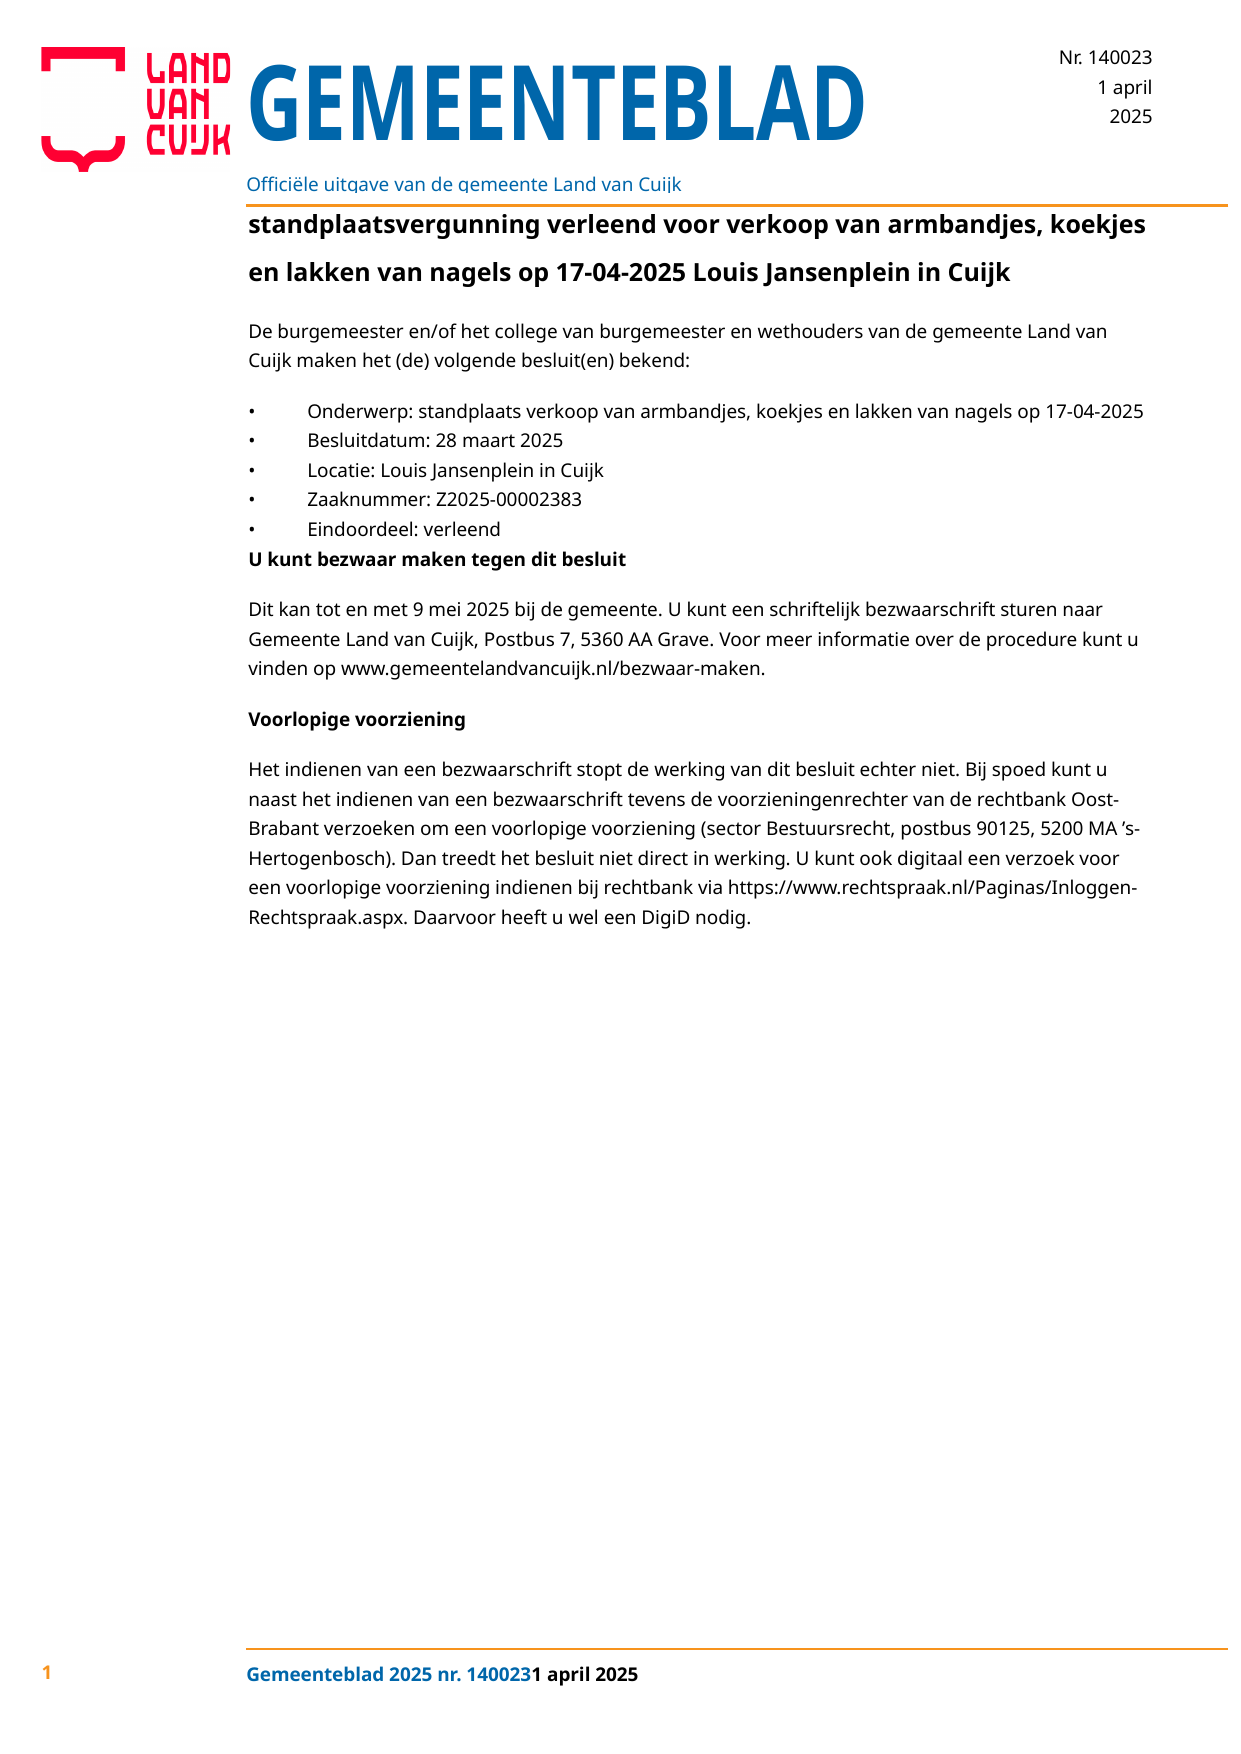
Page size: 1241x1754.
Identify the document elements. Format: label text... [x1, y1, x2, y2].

list Locatie: Louis Jansenplein in Cuijk [248, 457, 1152, 483]
list Onderwerp: standplaats verkoop van armbandjes, koekjes en lakken van nagels op 17-04-2025 [248, 398, 1152, 424]
picture [41, 47, 231, 172]
text Voorlopige voorziening [248, 706, 1152, 732]
list Eindoordeel: verleend [248, 516, 1152, 542]
text Het indienen van een bezwaarschrift stopt de werking van dit besluit echter niet. Bij spoed kunt u naast het indienen van een bezwaarschrift tevens de voorzieningenrechter van de rechtbank Oost-Brabant verzoeken om een voorlopige voorziening (sector Bestuursrecht, postbus 90125, 5200 MA ’s-Hertogenbosch). Dan treedt het besluit niet direct in werking. U kunt ook digitaal een verzoek voor een voorlopige voorziening indienen bij rechtbank via https://www.rechtspraak.nl/Paginas/Inloggen-Rechtspraak.aspx. Daarvoor heeft u wel een DigiD nodig. [248, 756, 1152, 930]
list Besluitdatum: 28 maart 2025 [248, 427, 1152, 453]
text standplaatsvergunning verleend voor verkoop van armbandjes, koekjes en lakken van nagels op 17-04-2025 Louis Jansenplein in Cuijk [248, 207, 1152, 288]
text U kunt bezwaar maken tegen dit besluit [248, 546, 1152, 572]
text Dit kan tot en met 9 mei 2025 bij de gemeente. U kunt een schriftelijk bezwaarschrift sturen naar Gemeente Land van Cuijk, Postbus 7, 5360 AA Grave. Voor meer informatie over de procedure kunt u vinden op www.gemeentelandvancuijk.nl/bezwaar-maken. [248, 596, 1152, 681]
text De burgemeester en/of het college van burgemeester en wethouders van de gemeente Land van Cuijk maken het (de) volgende besluit(en) bekend: [248, 318, 1152, 373]
list Zaaknummer: Z2025-00002383 [248, 487, 1152, 512]
